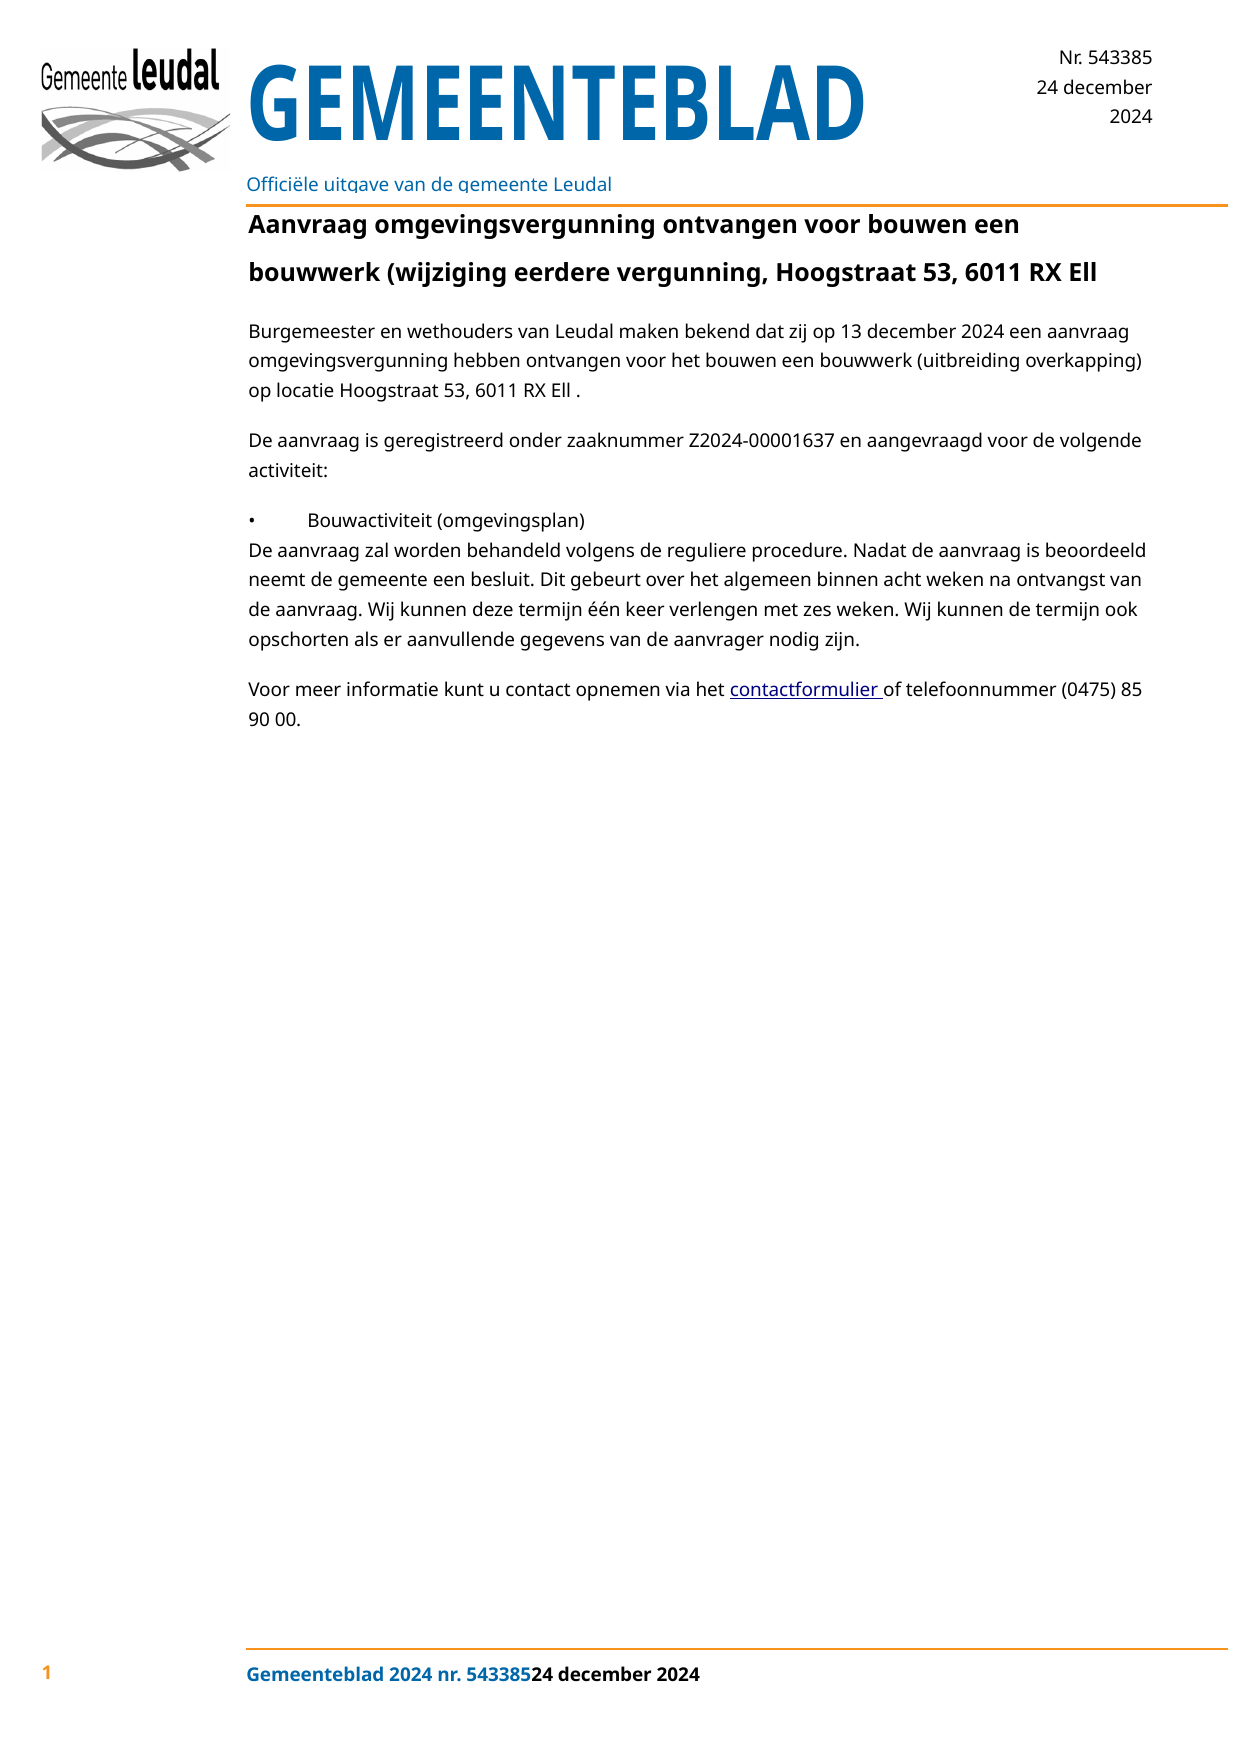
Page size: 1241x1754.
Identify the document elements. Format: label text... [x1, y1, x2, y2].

text De aanvraag is geregistreerd onder zaaknummer Z2024-00001637 en aangevraagd voor de volgende activiteit: [248, 427, 1152, 483]
text Burgemeester en wethouders van Leudal maken bekend dat zij op 13 december 2024 een aanvraag omgevingsvergunning hebben ontvangen voor het bouwen een bouwwerk (uitbreiding overkapping) op locatie Hoogstraat 53, 6011 RX Ell . [248, 318, 1152, 403]
picture [41, 47, 231, 172]
text De aanvraag zal worden behandeld volgens de reguliere procedure. Nadat de aanvraag is beoordeeld neemt de gemeente een besluit. Dit gebeurt over het algemeen binnen acht weken na ontvangst van de aanvraag. Wij kunnen deze termijn één keer verlengen met zes weken. Wij kunnen de termijn ook opschorten als er aanvullende gegevens van de aanvrager nodig zijn. [248, 537, 1152, 652]
text Aanvraag omgevingsvergunning ontvangen voor bouwen een bouwwerk (wijziging eerdere vergunning, Hoogstraat 53, 6011 RX Ell [248, 207, 1152, 288]
text Voor meer informatie kunt u contact opnemen via het contactformulier of telefoonnummer (0475) 85 90 00. [248, 676, 1152, 732]
list Bouwactiviteit (omgevingsplan) [248, 507, 1152, 533]
